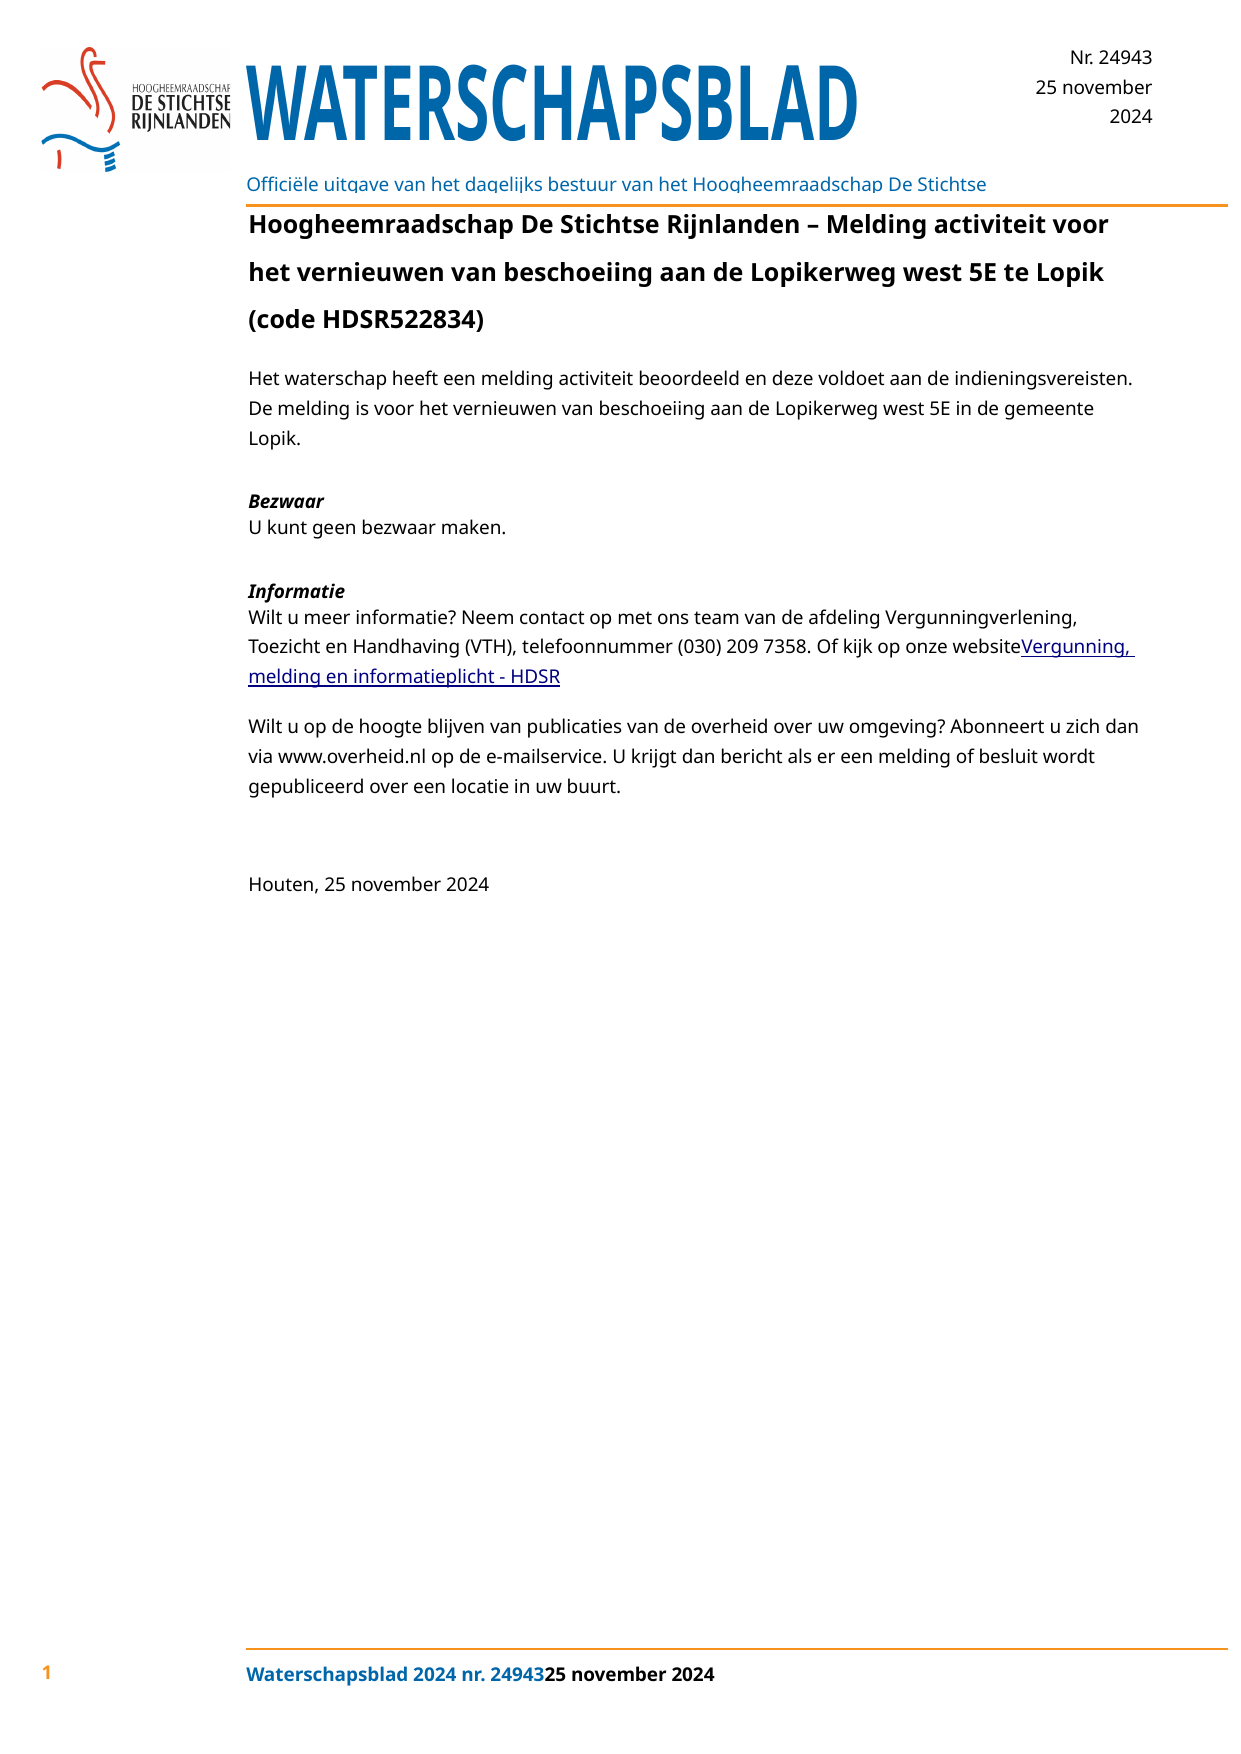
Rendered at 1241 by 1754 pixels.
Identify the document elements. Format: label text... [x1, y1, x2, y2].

text Informatie [248, 578, 1152, 604]
text Hoogheemraadschap De Stichtse Rijnlanden – Melding activiteit voor het vernieuwen van beschoeiing aan de Lopikerweg west 5E te Lopik (code HDSR522834) [248, 207, 1152, 336]
text Wilt u op de hoogte blijven van publicaties van de overheid over uw omgeving? Abonneert u zich dan via www.overheid.nl op de e-mailservice. U krijgt dan bericht als er een melding of besluit wordt gepubliceerd over een locatie in uw buurt. [248, 714, 1152, 798]
text Bezwaar [248, 489, 1152, 514]
text U kunt geen bezwaar maken. [248, 514, 1152, 540]
text Wilt u meer informatie? Neem contact op met ons team van de afdeling Vergunningverlening, Toezicht en Handhaving (VTH), telefoonnummer (030) 209 7358. Of kijk op onze websiteVergunning, melding en informatieplicht - HDSR [248, 604, 1152, 689]
text Houten, 25 november 2024 [248, 871, 1152, 897]
text Het waterschap heeft een melding activiteit beoordeeld en deze voldoet aan de indieningsvereisten. De melding is voor het vernieuwen van beschoeiing aan de Lopikerweg west 5E in de gemeente Lopik. [248, 366, 1152, 450]
picture [41, 47, 231, 172]
